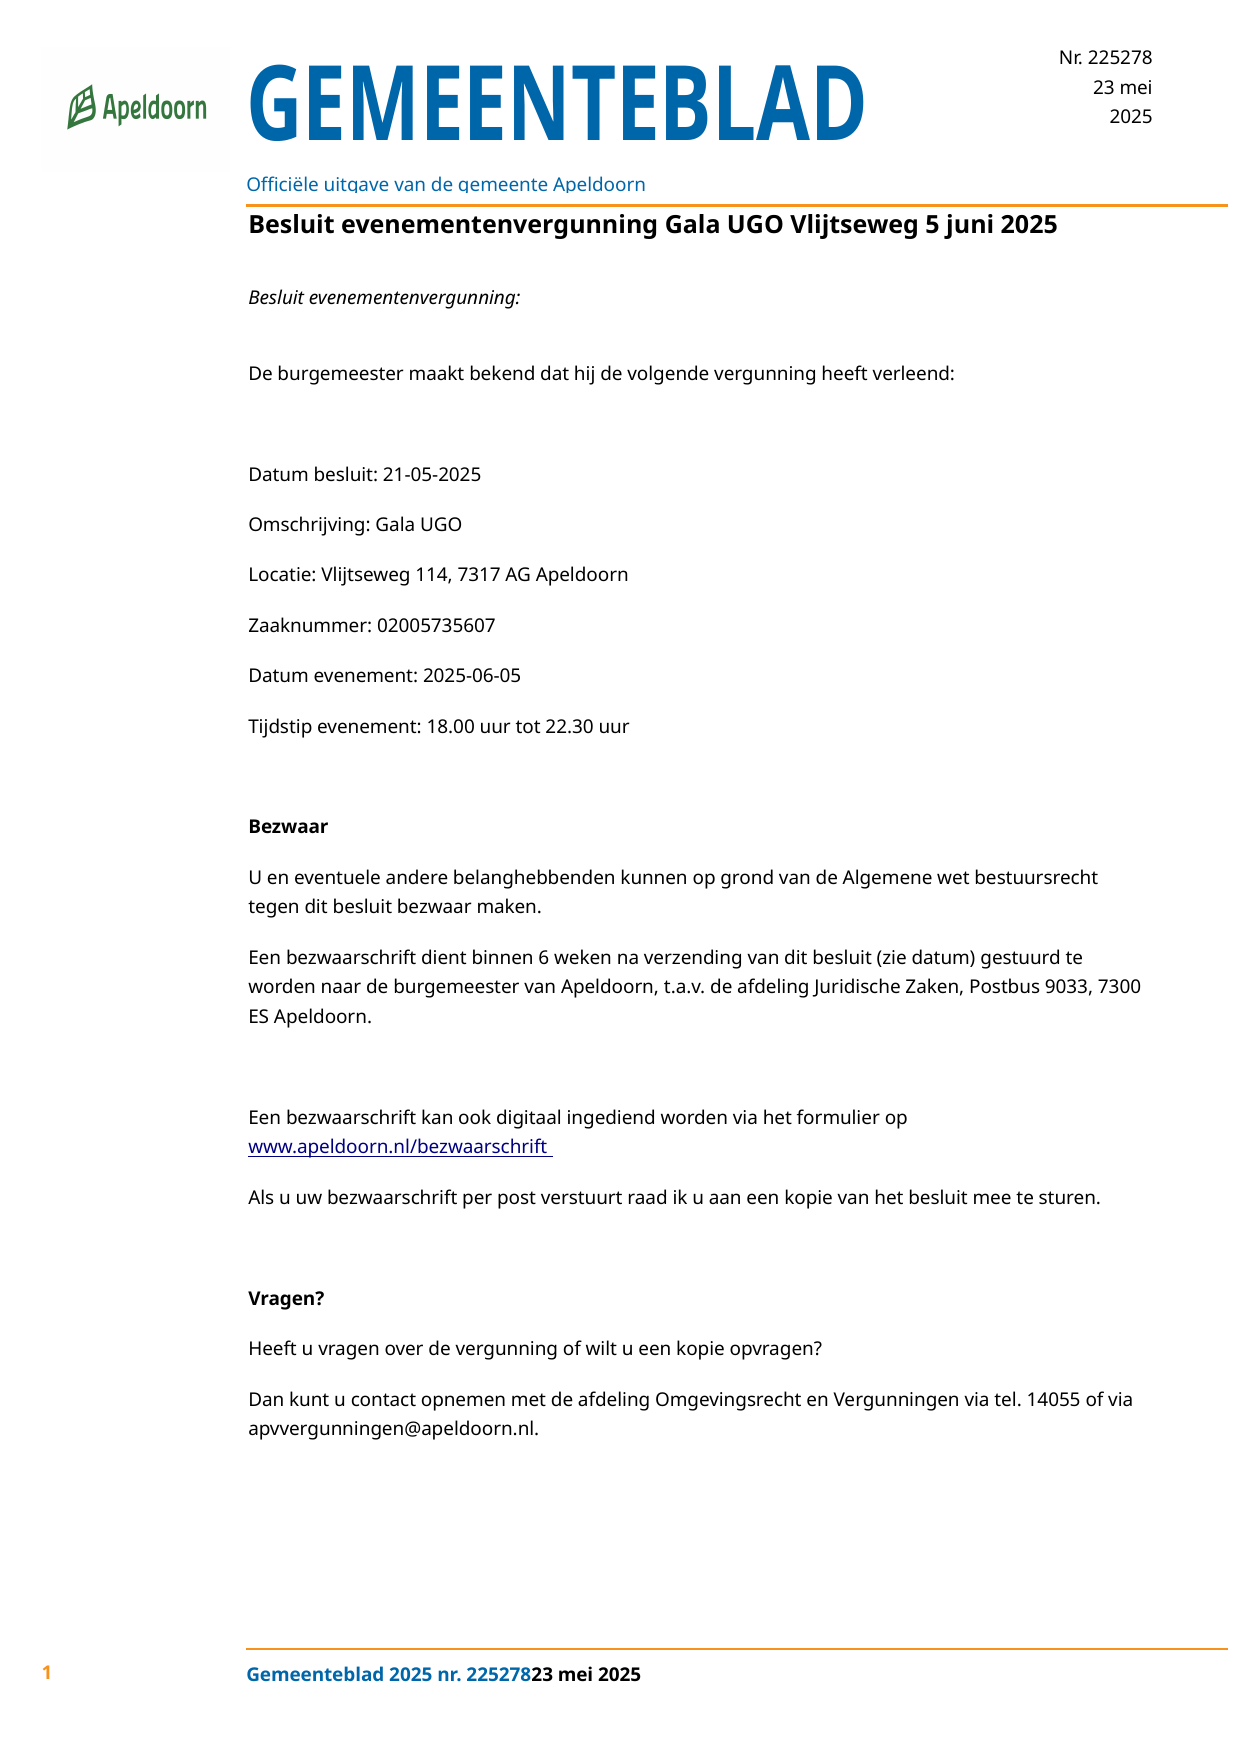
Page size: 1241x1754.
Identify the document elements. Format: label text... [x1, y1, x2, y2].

text Als u uw bezwaarschrift per post verstuurt raad ik u aan een kopie van het besluit mee te sturen. [248, 1184, 1152, 1210]
text Tijdstip evenement: 18.00 uur tot 22.30 uur [248, 713, 1152, 739]
text Een bezwaarschrift dient binnen 6 weken na verzending van dit besluit (zie datum) gestuurd te worden naar de burgemeester van Apeldoorn, t.a.v. de afdeling Juridische Zaken, Postbus 9033, 7300 ES Apeldoorn. [248, 944, 1152, 1029]
text Datum besluit: 21-05-2025 [248, 461, 1152, 487]
text Besluit evenementenvergunning Gala UGO Vlijtseweg 5 juni 2025 [248, 207, 1152, 241]
text U en eventuele andere belanghebbenden kunnen op grond van de Algemene wet bestuursrecht tegen dit besluit bezwaar maken. [248, 864, 1152, 919]
text Heeft u vragen over de vergunning of wilt u een kopie opvragen? [248, 1335, 1152, 1361]
text Dan kunt u contact opnemen met de afdeling Omgevingsrecht en Vergunningen via tel. 14055 of via apvvergunningen@apeldoorn.nl. [248, 1386, 1152, 1441]
text Bezwaar [248, 814, 1152, 839]
text Besluit evenementenvergunning: [248, 284, 1152, 309]
text Een bezwaarschrift kan ook digitaal ingediend worden via het formulier op www.apeldoorn.nl/bezwaarschrift [248, 1104, 1152, 1159]
text Datum evenement: 2025-06-05 [248, 662, 1152, 688]
text Locatie: Vlijtseweg 114, 7317 AG Apeldoorn [248, 562, 1152, 587]
text De burgemeester maakt bekend dat hij de volgende vergunning heeft verleend: [248, 360, 1152, 386]
picture [41, 47, 231, 172]
text Zaaknummer: 02005735607 [248, 612, 1152, 638]
text Omschrijving: Gala UGO [248, 511, 1152, 537]
text Vragen? [248, 1285, 1152, 1311]
